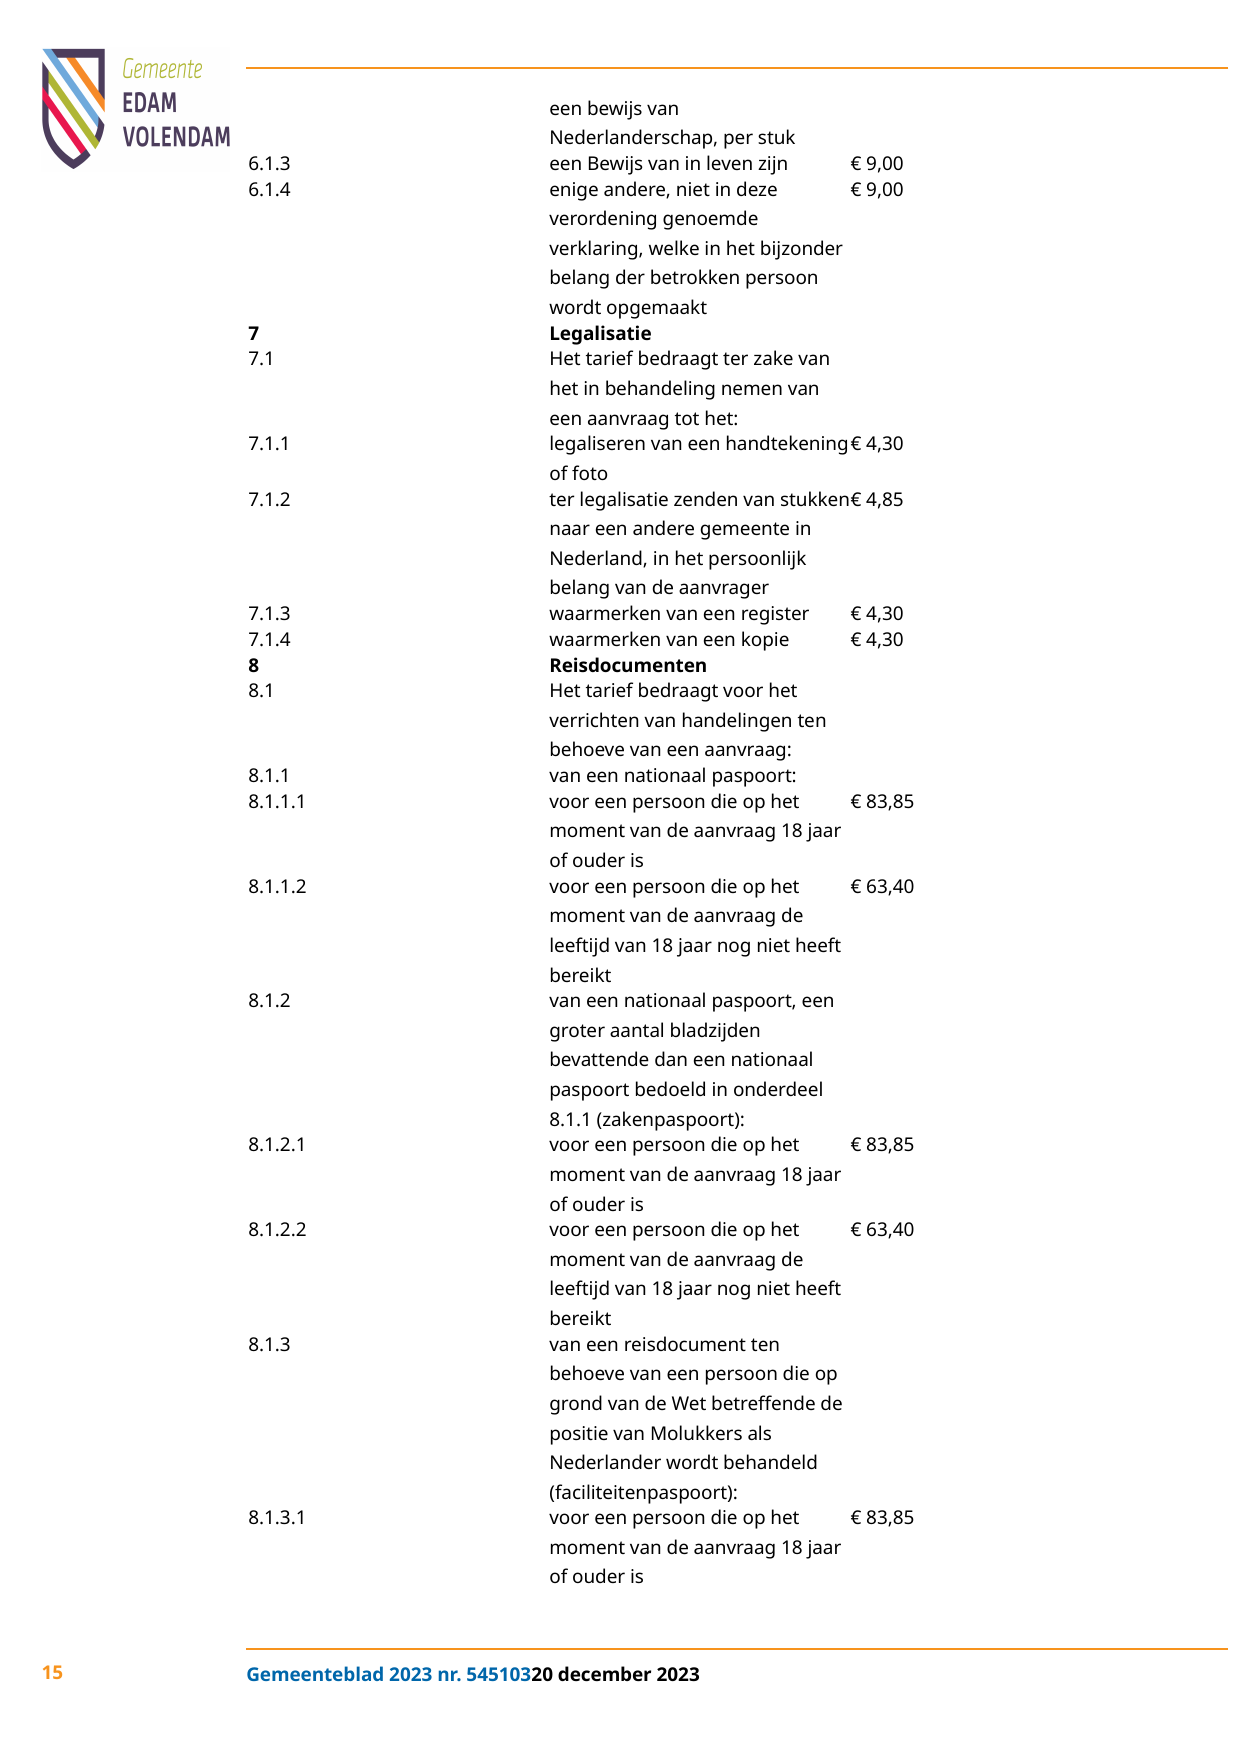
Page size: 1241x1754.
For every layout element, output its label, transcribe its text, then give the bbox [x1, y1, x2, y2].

picture [41, 47, 231, 172]
table_cell legaliseren van een handtekening of foto [549, 431, 850, 486]
table_cell voor een persoon die op het moment van de aanvraag de leeftijd van 18 jaar nog niet heeft bereikt [549, 873, 850, 987]
table_cell 8.1.2 [248, 988, 549, 1132]
table_cell € 83,85 [850, 1505, 1152, 1589]
table_cell € 83,85 [850, 1132, 1152, 1216]
table_cell € 9,00 [850, 176, 1152, 320]
table_cell 8.1.3 [248, 1331, 549, 1504]
table_cell Legalisatie [549, 320, 850, 346]
table_cell 8.1.1.1 [248, 788, 549, 873]
table_cell 7.1.2 [248, 486, 549, 600]
table_cell € 9,00 [850, 150, 1152, 176]
table_cell [850, 678, 1152, 762]
table_cell 6.1.4 [248, 176, 549, 320]
table_cell 8.1 [248, 678, 549, 762]
table_cell Reisdocumenten [549, 652, 850, 677]
table_cell € 4,30 [850, 600, 1152, 626]
table_cell een Bewijs van in leven zijn [549, 150, 850, 176]
table_cell € 4,85 [850, 486, 1152, 600]
table_cell 8.1.1.2 [248, 873, 549, 987]
table_cell voor een persoon die op het moment van de aanvraag de leeftijd van 18 jaar nog niet heeft bereikt [549, 1216, 850, 1331]
table_cell 8.1.2.1 [248, 1132, 549, 1216]
table_cell 7 [248, 320, 549, 346]
table_cell € 63,40 [850, 873, 1152, 987]
table_cell 6.1.3 [248, 150, 549, 176]
table_cell [850, 988, 1152, 1132]
table_cell voor een persoon die op het moment van de aanvraag 18 jaar of ouder is [549, 1132, 850, 1216]
table_cell voor een persoon die op het moment van de aanvraag 18 jaar of ouder is [549, 788, 850, 873]
table_cell 8.1.3.1 [248, 1505, 549, 1589]
table_cell [850, 346, 1152, 431]
table_cell 7.1.4 [248, 626, 549, 652]
table_cell € 63,40 [850, 1216, 1152, 1331]
table_cell [850, 763, 1152, 788]
table_cell [850, 320, 1152, 346]
table_cell enige andere, niet in deze verordening genoemde verklaring, welke in het bijzonder belang der betrokken persoon wordt opgemaakt [549, 176, 850, 320]
table_cell [850, 95, 1152, 150]
table_cell Het tarief bedraagt ter zake van het in behandeling nemen van een aanvraag tot het: [549, 346, 850, 431]
table_cell waarmerken van een register [549, 600, 850, 626]
table_cell een bewijs van Nederlanderschap, per stuk [549, 95, 850, 150]
table_cell ter legalisatie zenden van stukken naar een andere gemeente in Nederland, in het persoonlijk belang van de aanvrager [549, 486, 850, 600]
table_cell [850, 652, 1152, 677]
table_cell 8 [248, 652, 549, 677]
table_cell Het tarief bedraagt voor het verrichten van handelingen ten behoeve van een aanvraag: [549, 678, 850, 762]
table_cell van een reisdocument ten behoeve van een persoon die op grond van de Wet betreffende de positie van Molukkers als Nederlander wordt behandeld (faciliteitenpaspoort): [549, 1331, 850, 1504]
table_cell voor een persoon die op het moment van de aanvraag 18 jaar of ouder is [549, 1505, 850, 1589]
table_cell 7.1.3 [248, 600, 549, 626]
table_cell [248, 95, 549, 150]
table_cell van een nationaal paspoort: [549, 763, 850, 788]
table_cell 7.1 [248, 346, 549, 431]
table_cell € 4,30 [850, 626, 1152, 652]
table_cell 8.1.1 [248, 763, 549, 788]
table_cell [850, 1331, 1152, 1504]
table_cell 8.1.2.2 [248, 1216, 549, 1331]
table_cell van een nationaal paspoort, een groter aantal bladzijden bevattende dan een nationaal paspoort bedoeld in onderdeel 8.1.1 (zakenpaspoort): [549, 988, 850, 1132]
table_cell € 83,85 [850, 788, 1152, 873]
table_cell waarmerken van een kopie [549, 626, 850, 652]
table_cell € 4,30 [850, 431, 1152, 486]
table_cell 7.1.1 [248, 431, 549, 486]
